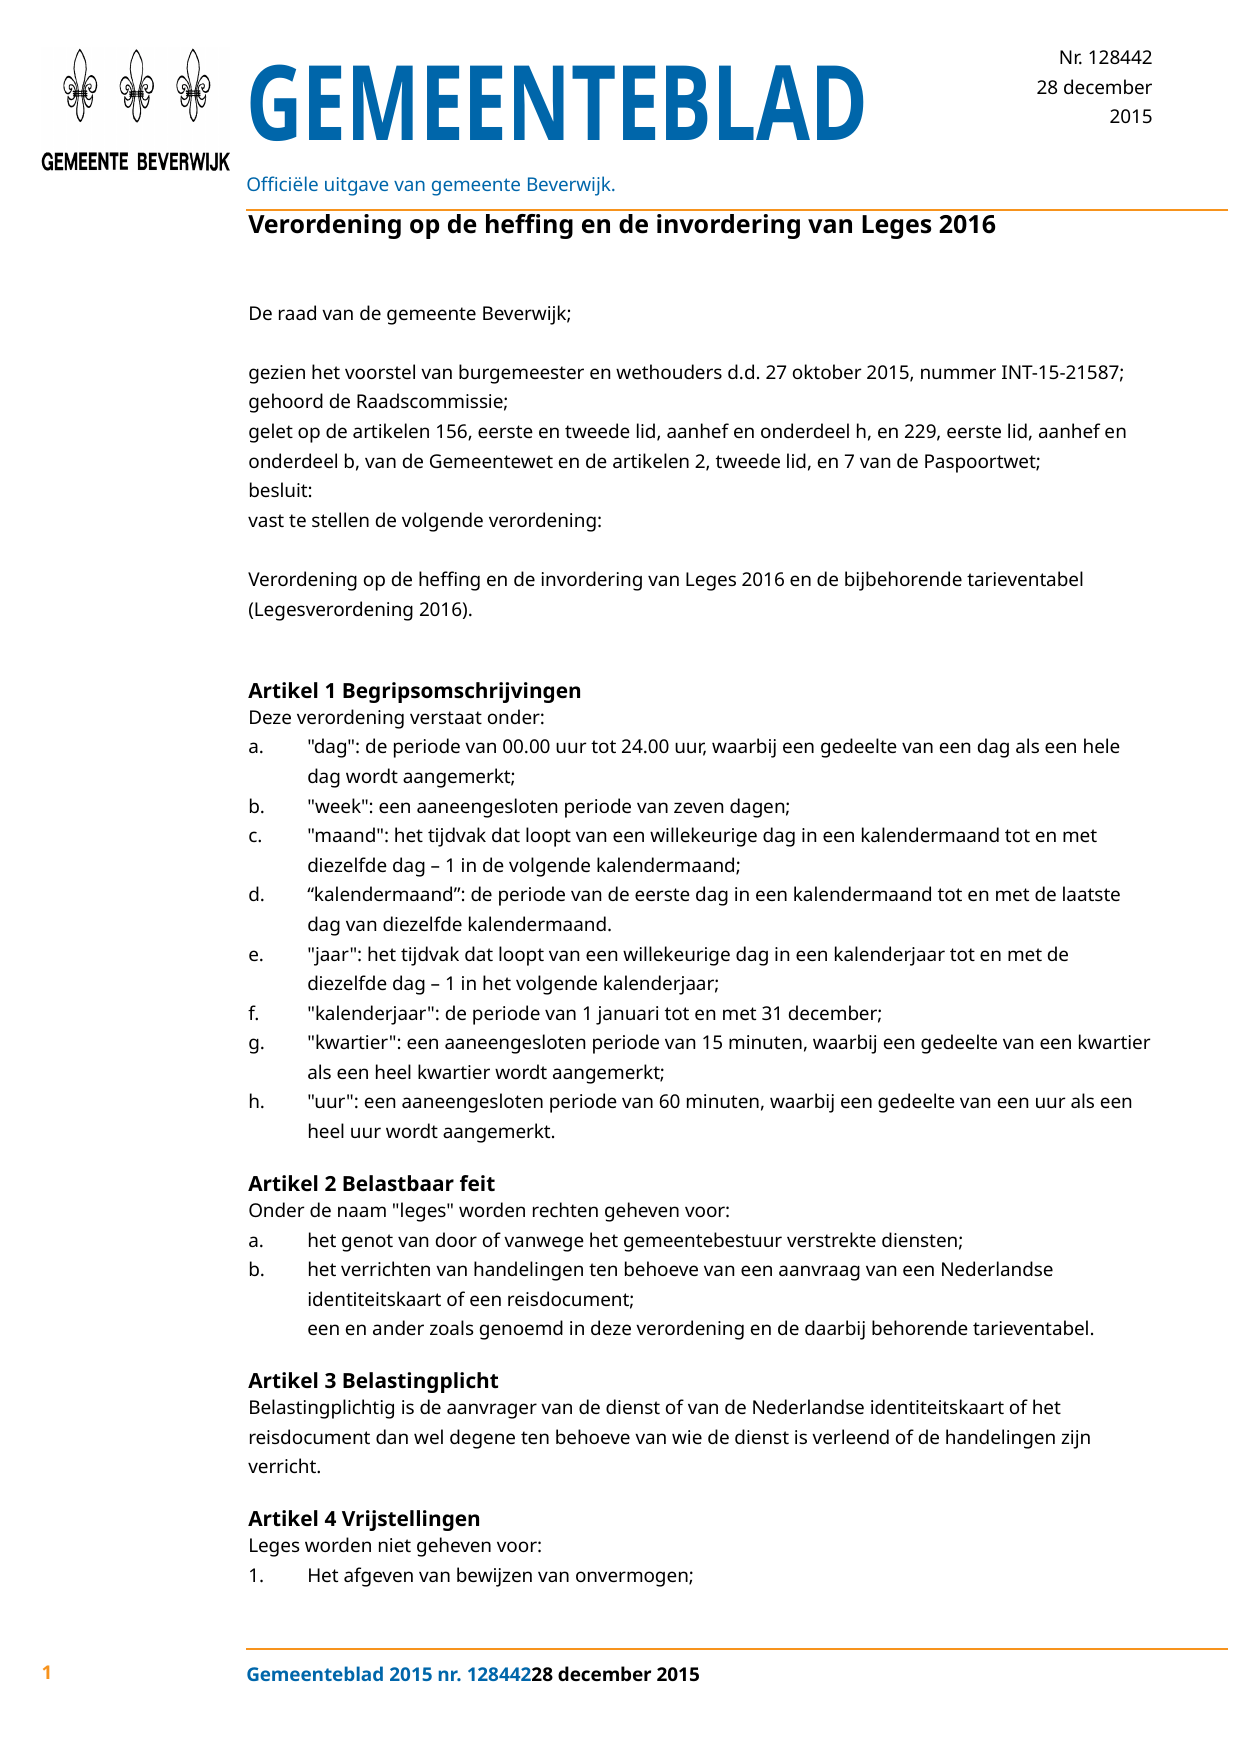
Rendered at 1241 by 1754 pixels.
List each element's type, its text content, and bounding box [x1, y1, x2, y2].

text Leges worden niet geheven voor: [248, 1532, 1152, 1558]
list "jaar": het tijdvak dat loopt van een willekeurige dag in een kalenderjaar tot en met de diezelfde dag – 1 in het volgende kalenderjaar; [248, 941, 1152, 996]
text vast te stellen de volgende verordening: [248, 507, 1152, 533]
text Artikel 1 Begripsomschrijvingen [248, 676, 1152, 704]
text Artikel 2 Belastbaar feit [248, 1169, 1152, 1197]
text Onder de naam "leges" worden rechten geheven voor: [248, 1197, 1152, 1223]
list het verrichten van handelingen ten behoeve van een aanvraag van een Nederlandse identiteitskaart of een reisdocument; [248, 1256, 1152, 1312]
text gelet op de artikelen 156, eerste en tweede lid, aanhef en onderdeel h, en 229, eerste lid, aanhef en onderdeel b, van de Gemeentewet en de artikelen 2, tweede lid, en 7 van de Paspoortwet; [248, 418, 1152, 473]
text De raad van de gemeente Beverwijk; [248, 300, 1152, 326]
list Het afgeven van bewijzen van onvermogen; [248, 1562, 1152, 1588]
list een en ander zoals genoemd in deze verordening en de daarbij behorende tarieventabel. [248, 1316, 1152, 1341]
list het genot van door of vanwege het gemeentebestuur verstrekte diensten; [248, 1227, 1152, 1252]
list "kwartier": een aaneengesloten periode van 15 minuten, waarbij een gedeelte van een kwartier als een heel kwartier wordt aangemerkt; [248, 1029, 1152, 1085]
picture [41, 47, 231, 172]
text Belastingplichtig is de aanvrager van de dienst of van de Nederlandse identiteitskaart of het reisdocument dan wel degene ten behoeve van wie de dienst is verleend of de handelingen zijn verricht. [248, 1394, 1152, 1479]
text gehoord de Raadscommissie; [248, 389, 1152, 414]
text Artikel 3 Belastingplicht [248, 1366, 1152, 1394]
list "dag": de periode van 00.00 uur tot 24.00 uur, waarbij een gedeelte van een dag als een hele dag wordt aangemerkt; [248, 734, 1152, 789]
text besluit: [248, 477, 1152, 503]
text gezien het voorstel van burgemeester en wethouders d.d. 27 oktober 2015, nummer INT-15-21587; [248, 359, 1152, 385]
list "kalenderjaar": de periode van 1 januari tot en met 31 december; [248, 1000, 1152, 1026]
list "maand": het tijdvak dat loopt van een willekeurige dag in een kalendermaand tot en met diezelfde dag – 1 in de volgende kalendermaand; [248, 822, 1152, 878]
list "week": een aaneengesloten periode van zeven dagen; [248, 793, 1152, 819]
text Verordening op de heffing en de invordering van Leges 2016 en de bijbehorende tarieventabel (Legesverordening 2016). [248, 566, 1152, 621]
list "uur": een aaneengesloten periode van 60 minuten, waarbij een gedeelte van een uur als een heel uur wordt aangemerkt. [248, 1089, 1152, 1144]
text Deze verordening verstaat onder: [248, 704, 1152, 730]
text Verordening op de heffing en de invordering van Leges 2016 [248, 211, 1152, 241]
list “kalendermaand”: de periode van de eerste dag in een kalendermaand tot en met de laatste dag van diezelfde kalendermaand. [248, 882, 1152, 937]
text Artikel 4 Vrijstellingen [248, 1504, 1152, 1532]
